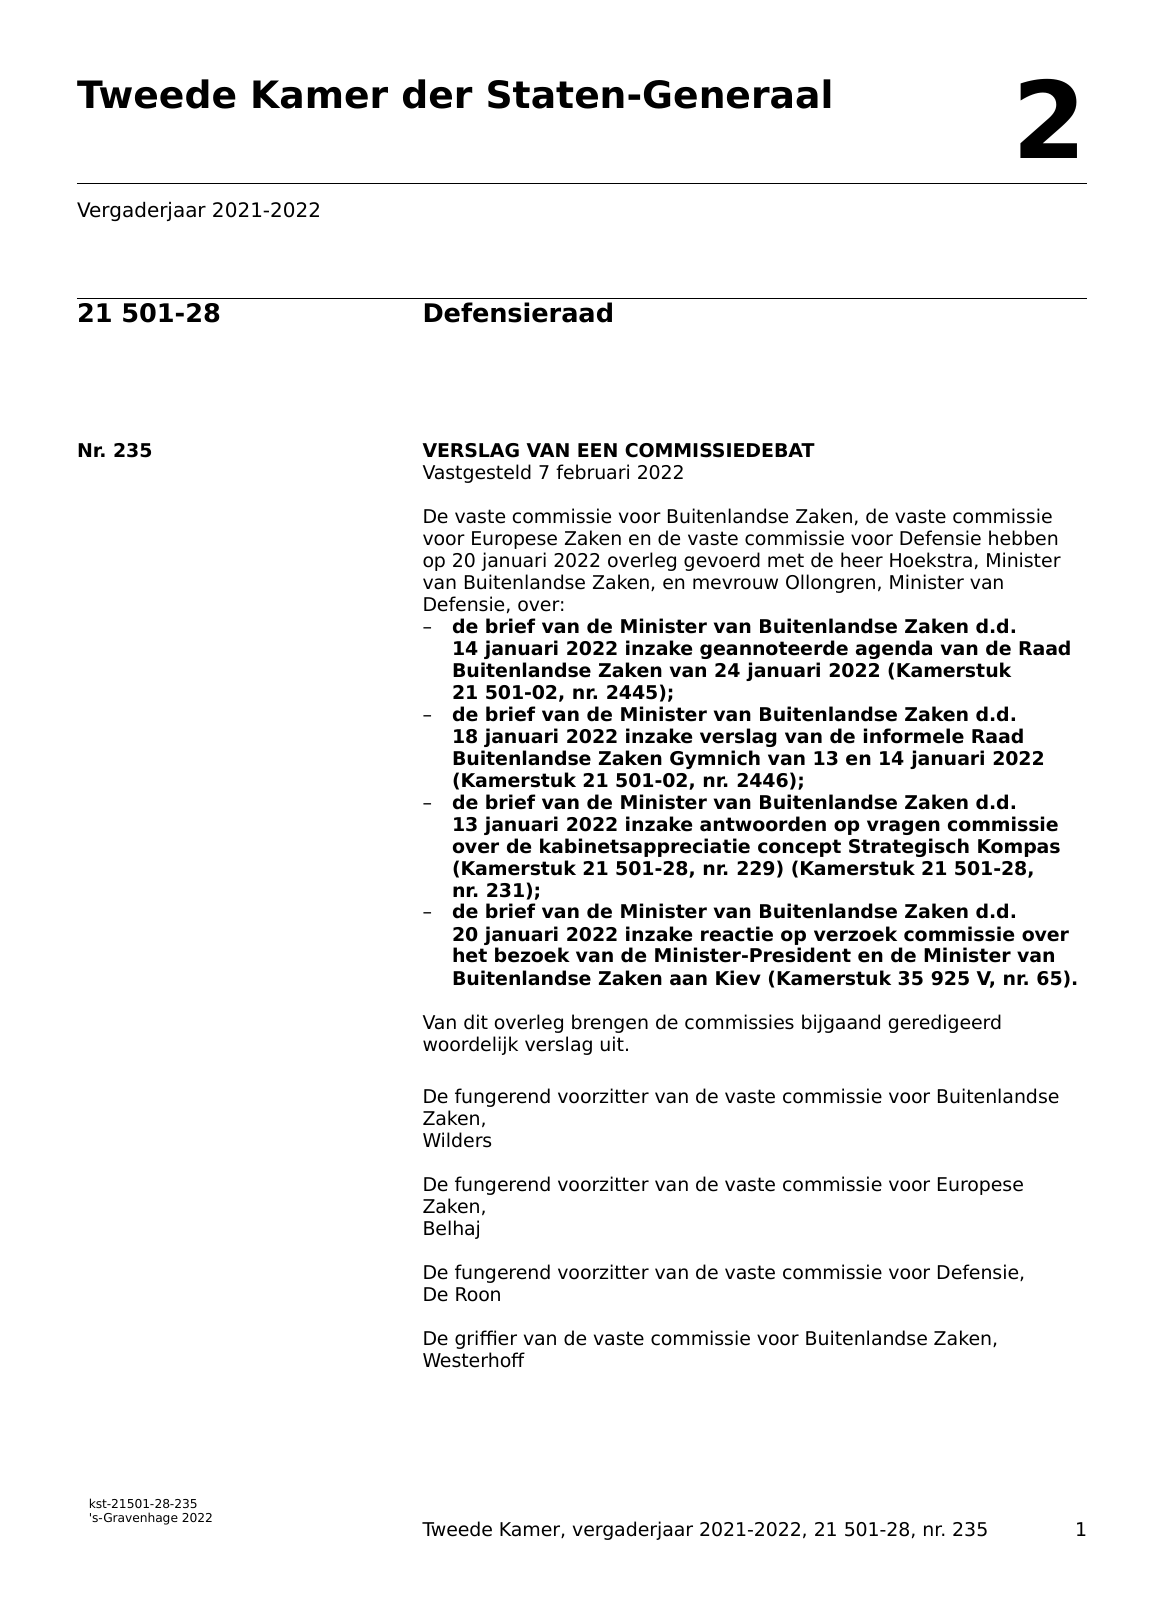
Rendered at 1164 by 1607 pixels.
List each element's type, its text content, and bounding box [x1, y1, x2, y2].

text 's-Gravenhage 2022 [88, 1511, 323, 1525]
subtitle 21 501-28 Defensieraad [77, 299, 1087, 329]
text – de brief van de Minister van Buitenlandse Zaken d.d. 13 januari 2022 inzake antwoorden op vragen commissie over de kabinetsappreciatie concept Strategisch Kompas (Kamerstuk 21 501-28, nr. 229) (Kamerstuk 21 501-28, nr. 231); [422, 792, 1087, 901]
text De fungerend voorzitter van de vaste commissie voor Europese Zaken, Belhaj [422, 1174, 1087, 1239]
text Vastgesteld 7 februari 2022 [422, 462, 1087, 484]
text De fungerend voorzitter van de vaste commissie voor Defensie, De Roon [422, 1262, 1087, 1306]
text kst-21501-28-235 [88, 1497, 323, 1511]
table_header Tweede Kamer der Staten-Generaal [77, 59, 886, 183]
text – de brief van de Minister van Buitenlandse Zaken d.d. 18 januari 2022 inzake verslag van de informele Raad Buitenlandse Zaken Gymnich van 13 en 14 januari 2022 (Kamerstuk 21 501-02, nr. 2446); [422, 704, 1087, 792]
subtitle Nr. 235 VERSLAG VAN EEN COMMISSIEDEBAT [77, 440, 1087, 462]
table_cell Vergaderjaar 2021-2022 [77, 184, 1087, 298]
table_header 2 [886, 59, 1087, 183]
text – de brief van de Minister van Buitenlandse Zaken d.d. 14 januari 2022 inzake geannoteerde agenda van de Raad Buitenlandse Zaken van 24 januari 2022 (Kamerstuk 21 501-02, nr. 2445); [422, 616, 1087, 704]
text De griffier van de vaste commissie voor Buitenlandse Zaken, Westerhoff [422, 1328, 1087, 1372]
text De fungerend voorzitter van de vaste commissie voor Buitenlandse Zaken, Wilders [422, 1086, 1087, 1151]
text Van dit overleg brengen de commissies bijgaand geredigeerd woordelijk verslag uit. [422, 1012, 1087, 1056]
text De vaste commissie voor Buitenlandse Zaken, de vaste commissie voor Europese Zaken en de vaste commissie voor Defensie hebben op 20 januari 2022 overleg gevoerd met de heer Hoekstra, Minister van Buitenlandse Zaken, en mevrouw Ollongren, Minister van Defensie, over: [422, 506, 1087, 616]
text – de brief van de Minister van Buitenlandse Zaken d.d. 20 januari 2022 inzake reactie op verzoek commissie over het bezoek van de Minister-President en de Minister van Buitenlandse Zaken aan Kiev (Kamerstuk 35 925 V, nr. 65). [422, 901, 1087, 989]
